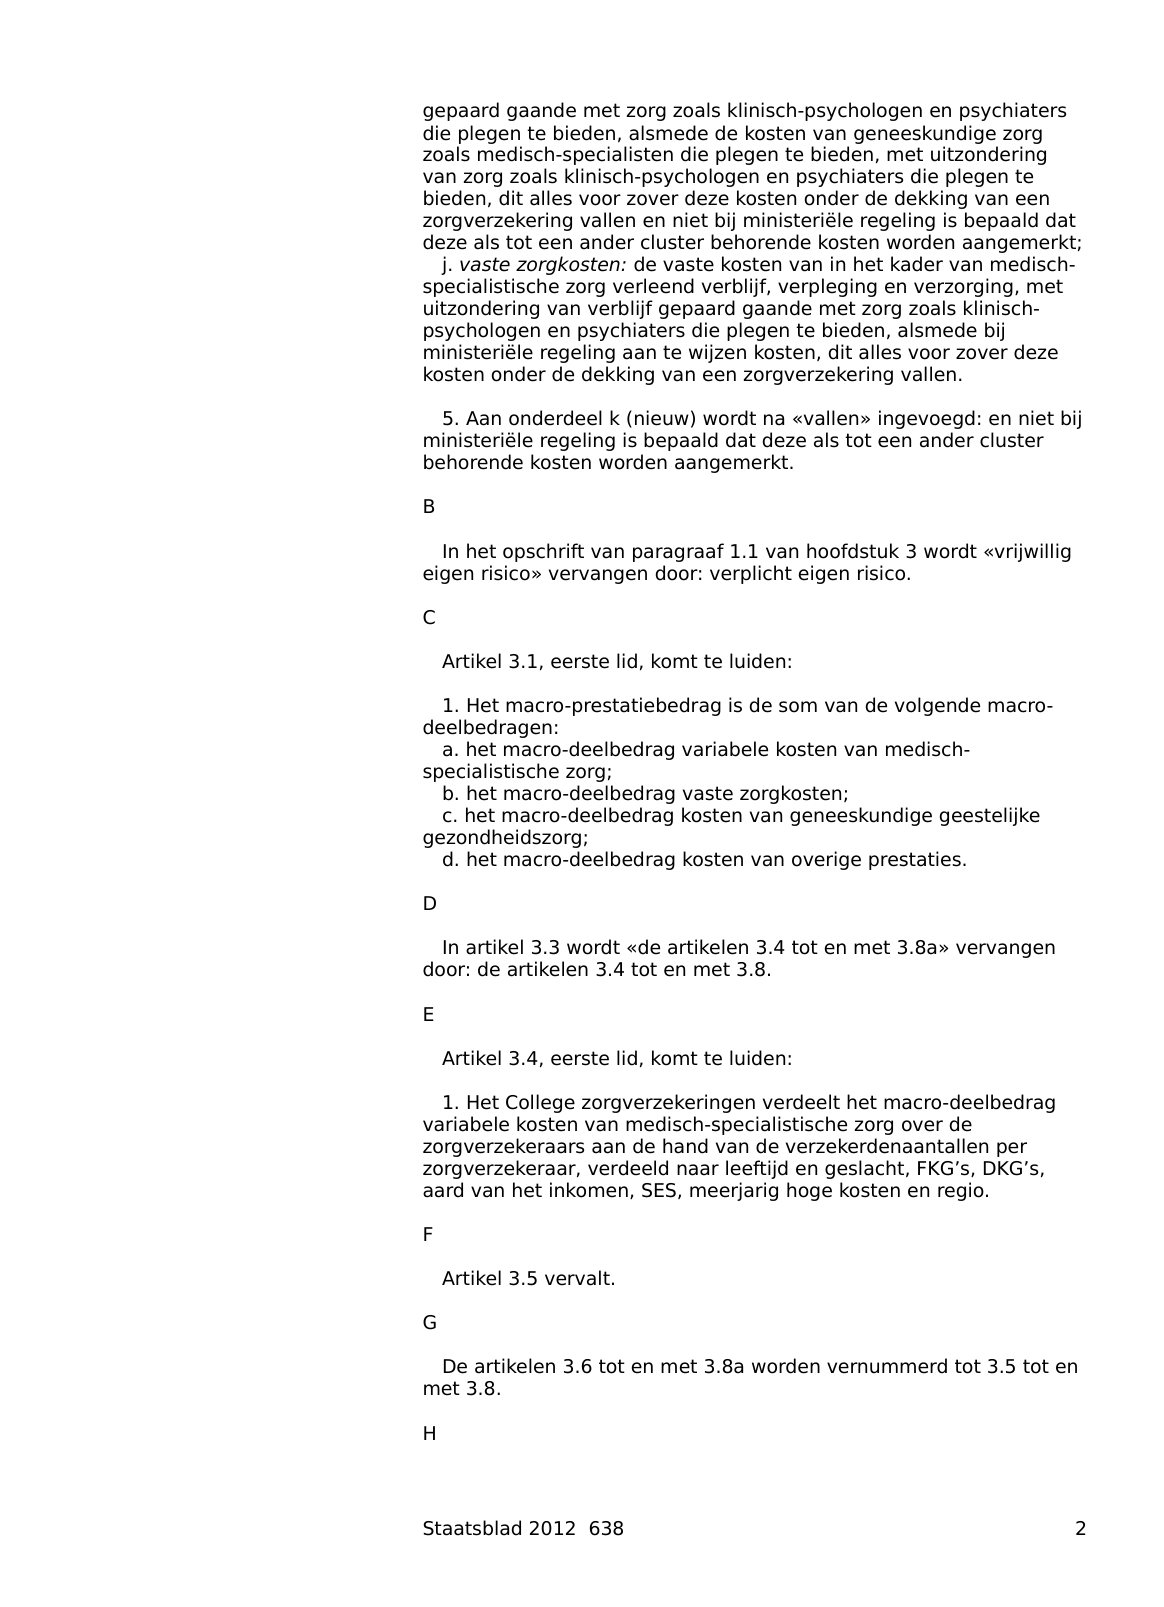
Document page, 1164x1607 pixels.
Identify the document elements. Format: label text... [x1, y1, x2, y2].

text E [422, 1003, 1087, 1025]
text F [422, 1224, 1087, 1246]
text a. het macro-deelbedrag variabele kosten van medisch-specialistische zorg; [422, 739, 1087, 783]
text b. het macro-deelbedrag vaste zorgkosten; [422, 783, 1087, 805]
text 1. Het College zorgverzekeringen verdeelt het macro-deelbedrag variabele kosten van medisch-specialistische zorg over de zorgverzekeraars aan de hand van de verzekerdenaantallen per zorgverzekeraar, verdeeld naar leeftijd en geslacht, FKG’s, DKG’s, aard van het inkomen, SES, meerjarig hoge kosten en regio. [422, 1092, 1087, 1202]
text De artikelen 3.6 tot en met 3.8a worden vernummerd tot 3.5 tot en met 3.8. [422, 1356, 1087, 1400]
text 5. Aan onderdeel k (nieuw) wordt na «vallen» ingevoegd: en niet bij ministeriële regeling is bepaald dat deze als tot een ander cluster behorende kosten worden aangemerkt. [422, 408, 1087, 474]
text C [422, 607, 1087, 629]
text In artikel 3.3 wordt «de artikelen 3.4 tot en met 3.8a» vervangen door: de artikelen 3.4 tot en met 3.8. [422, 937, 1087, 981]
text 1. Het macro-prestatiebedrag is de som van de volgende macro-deelbedragen: [422, 695, 1087, 739]
text In het opschrift van paragraaf 1.1 van hoofdstuk 3 wordt «vrijwillig eigen risico» vervangen door: verplicht eigen risico. [422, 541, 1087, 584]
text Artikel 3.1, eerste lid, komt te luiden: [422, 651, 1087, 673]
text D [422, 893, 1087, 915]
text G [422, 1312, 1087, 1334]
text j. vaste zorgkosten: de vaste kosten van in het kader van medisch-specialistische zorg verleend verblijf, verpleging en verzorging, met uitzondering van verblijf gepaard gaande met zorg zoals klinisch-psychologen en psychiaters die plegen te bieden, alsmede bij ministeriële regeling aan te wijzen kosten, dit alles voor zover deze kosten onder de dekking van een zorgverzekering vallen. [422, 254, 1087, 386]
text B [422, 496, 1087, 518]
text d. het macro-deelbedrag kosten van overige prestaties. [422, 849, 1087, 871]
text H [422, 1422, 1087, 1444]
text Artikel 3.5 vervalt. [422, 1268, 1087, 1290]
text gepaard gaande met zorg zoals klinisch-psychologen en psychiaters die plegen te bieden, alsmede de kosten van geneeskundige zorg zoals medisch-specialisten die plegen te bieden, met uitzondering van zorg zoals klinisch-psychologen en psychiaters die plegen te bieden, dit alles voor zover deze kosten onder de dekking van een zorgverzekering vallen en niet bij ministeriële regeling is bepaald dat deze als tot een ander cluster behorende kosten worden aangemerkt; [422, 100, 1087, 254]
text c. het macro-deelbedrag kosten van geneeskundige geestelijke gezondheidszorg; [422, 805, 1087, 849]
text Artikel 3.4, eerste lid, komt te luiden: [422, 1048, 1087, 1069]
